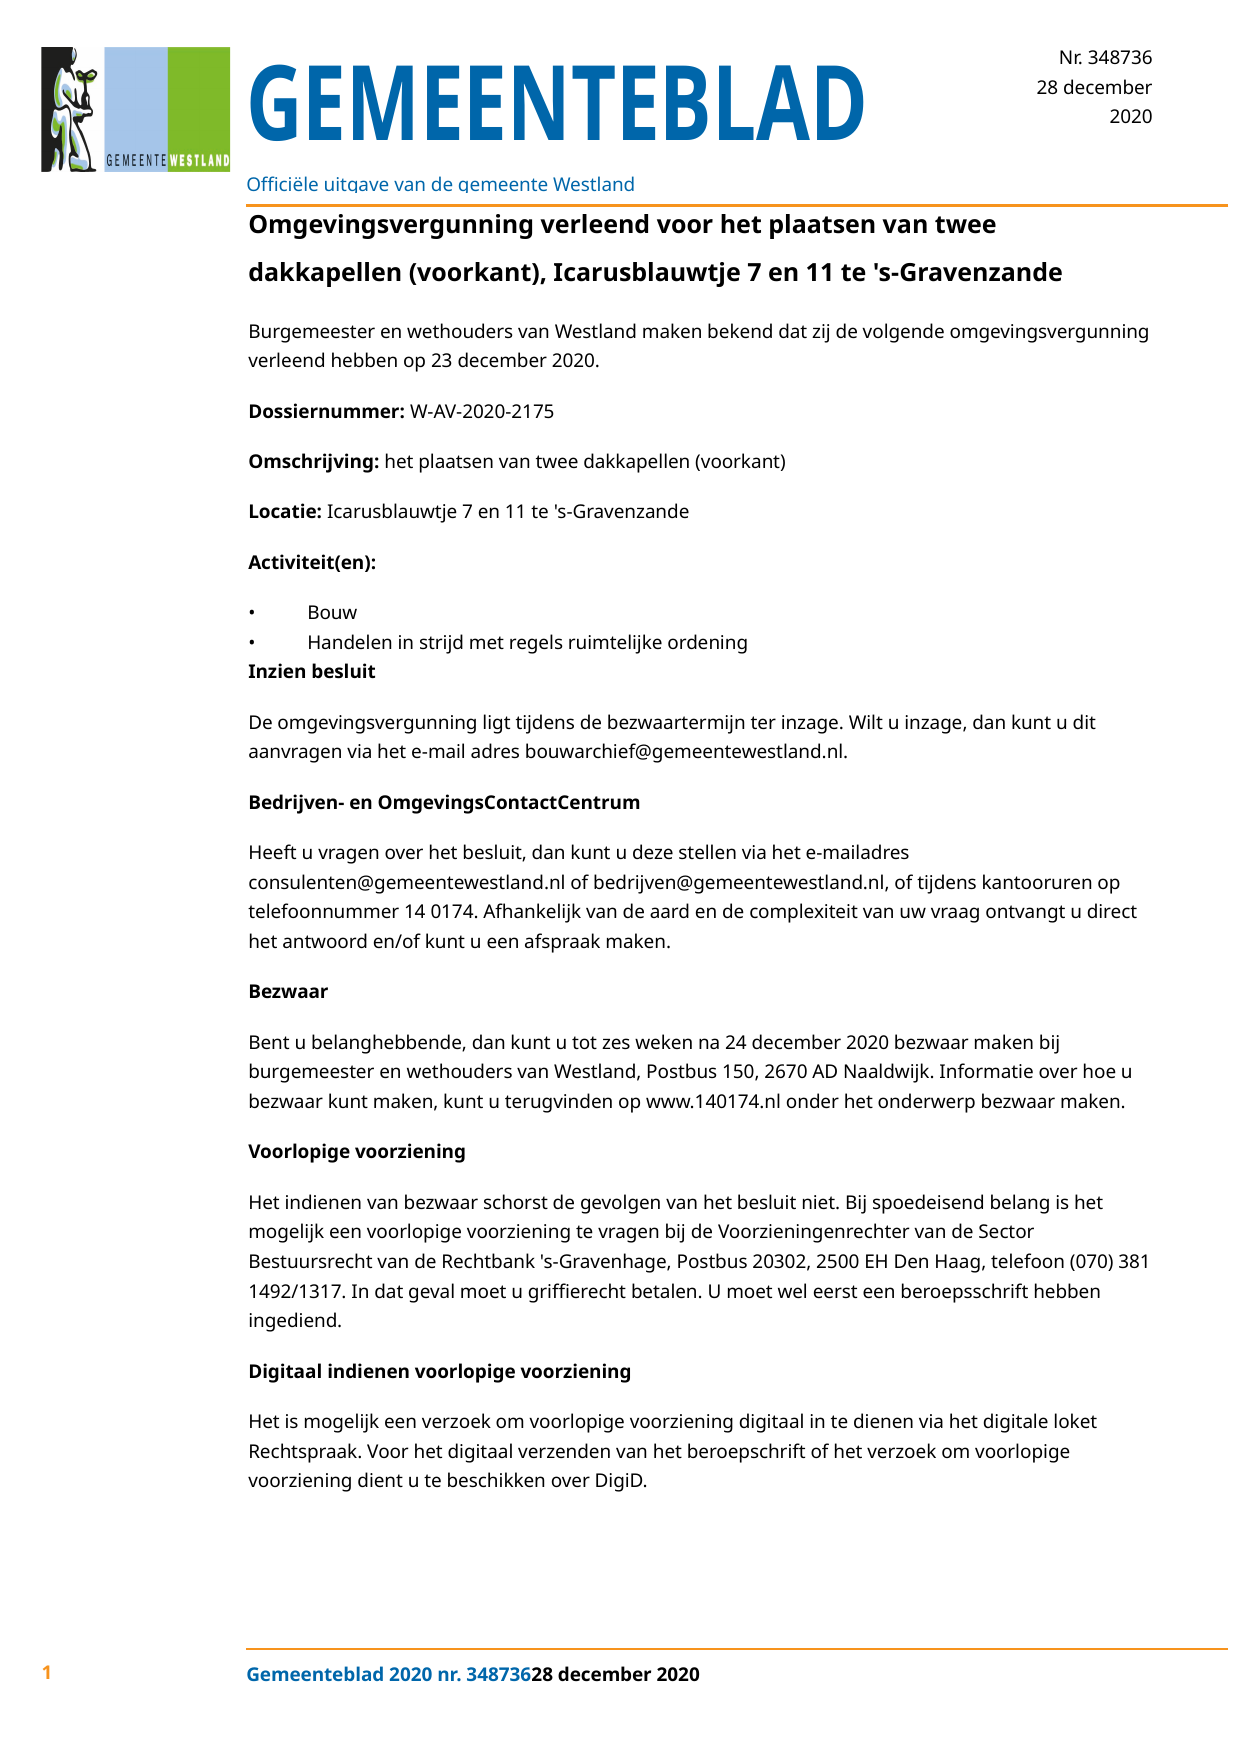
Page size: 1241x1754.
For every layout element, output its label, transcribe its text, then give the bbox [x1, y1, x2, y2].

text De omgevingsvergunning ligt tijdens de bezwaartermijn ter inzage. Wilt u inzage, dan kunt u dit aanvragen via het e-mail adres bouwarchief@gemeentewestland.nl. [248, 709, 1152, 764]
text Activiteit(en): [248, 549, 1152, 575]
text Locatie: Icarusblauwtje 7 en 11 te 's-Gravenzande [248, 499, 1152, 524]
picture [41, 47, 231, 172]
text Voorlopige voorziening [248, 1139, 1152, 1164]
list Bouw [248, 599, 1152, 625]
text Dossiernummer: W-AV-2020-2175 [248, 398, 1152, 424]
text Omschrijving: het plaatsen van twee dakkapellen (voorkant) [248, 448, 1152, 474]
text Het indienen van bezwaar schorst de gevolgen van het besluit niet. Bij spoedeisend belang is het mogelijk een voorlopige voorziening te vragen bij de Voorzieningenrechter van de Sector Bestuursrecht van de Rechtbank 's-Gravenhage, Postbus 20302, 2500 EH Den Haag, telefoon (070) 381 1492/1317. In dat geval moet u griffierecht betalen. U moet wel eerst een beroepsschrift hebben ingediend. [248, 1189, 1152, 1333]
text Bedrijven- en OmgevingsContactCentrum [248, 789, 1152, 815]
text Bezwaar [248, 979, 1152, 1004]
list Handelen in strijd met regels ruimtelijke ordening [248, 629, 1152, 655]
text Digitaal indienen voorlopige voorziening [248, 1358, 1152, 1384]
text Burgemeester en wethouders van Westland maken bekend dat zij de volgende omgevingsvergunning verleend hebben op 23 december 2020. [248, 318, 1152, 373]
text Heeft u vragen over het besluit, dan kunt u deze stellen via het e-mailadres consulenten@gemeentewestland.nl of bedrijven@gemeentewestland.nl, of tijdens kantooruren op telefoonnummer 14 0174. Afhankelijk van de aard en de complexiteit van uw vraag ontvangt u direct het antwoord en/of kunt u een afspraak maken. [248, 839, 1152, 954]
text Omgevingsvergunning verleend voor het plaatsen van twee dakkapellen (voorkant), Icarusblauwtje 7 en 11 te 's-Gravenzande [248, 207, 1152, 288]
text Inzien besluit [248, 659, 1152, 684]
text Het is mogelijk een verzoek om voorlopige voorziening digitaal in te dienen via het digitale loket Rechtspraak. Voor het digitaal verzenden van het beroepschrift of het verzoek om voorlopige voorziening dient u te beschikken over DigiD. [248, 1408, 1152, 1493]
text Bent u belanghebbende, dan kunt u tot zes weken na 24 december 2020 bezwaar maken bij burgemeester en wethouders van Westland, Postbus 150, 2670 AD Naaldwijk. Informatie over hoe u bezwaar kunt maken, kunt u terugvinden op www.140174.nl onder het onderwerp bezwaar maken. [248, 1029, 1152, 1114]
